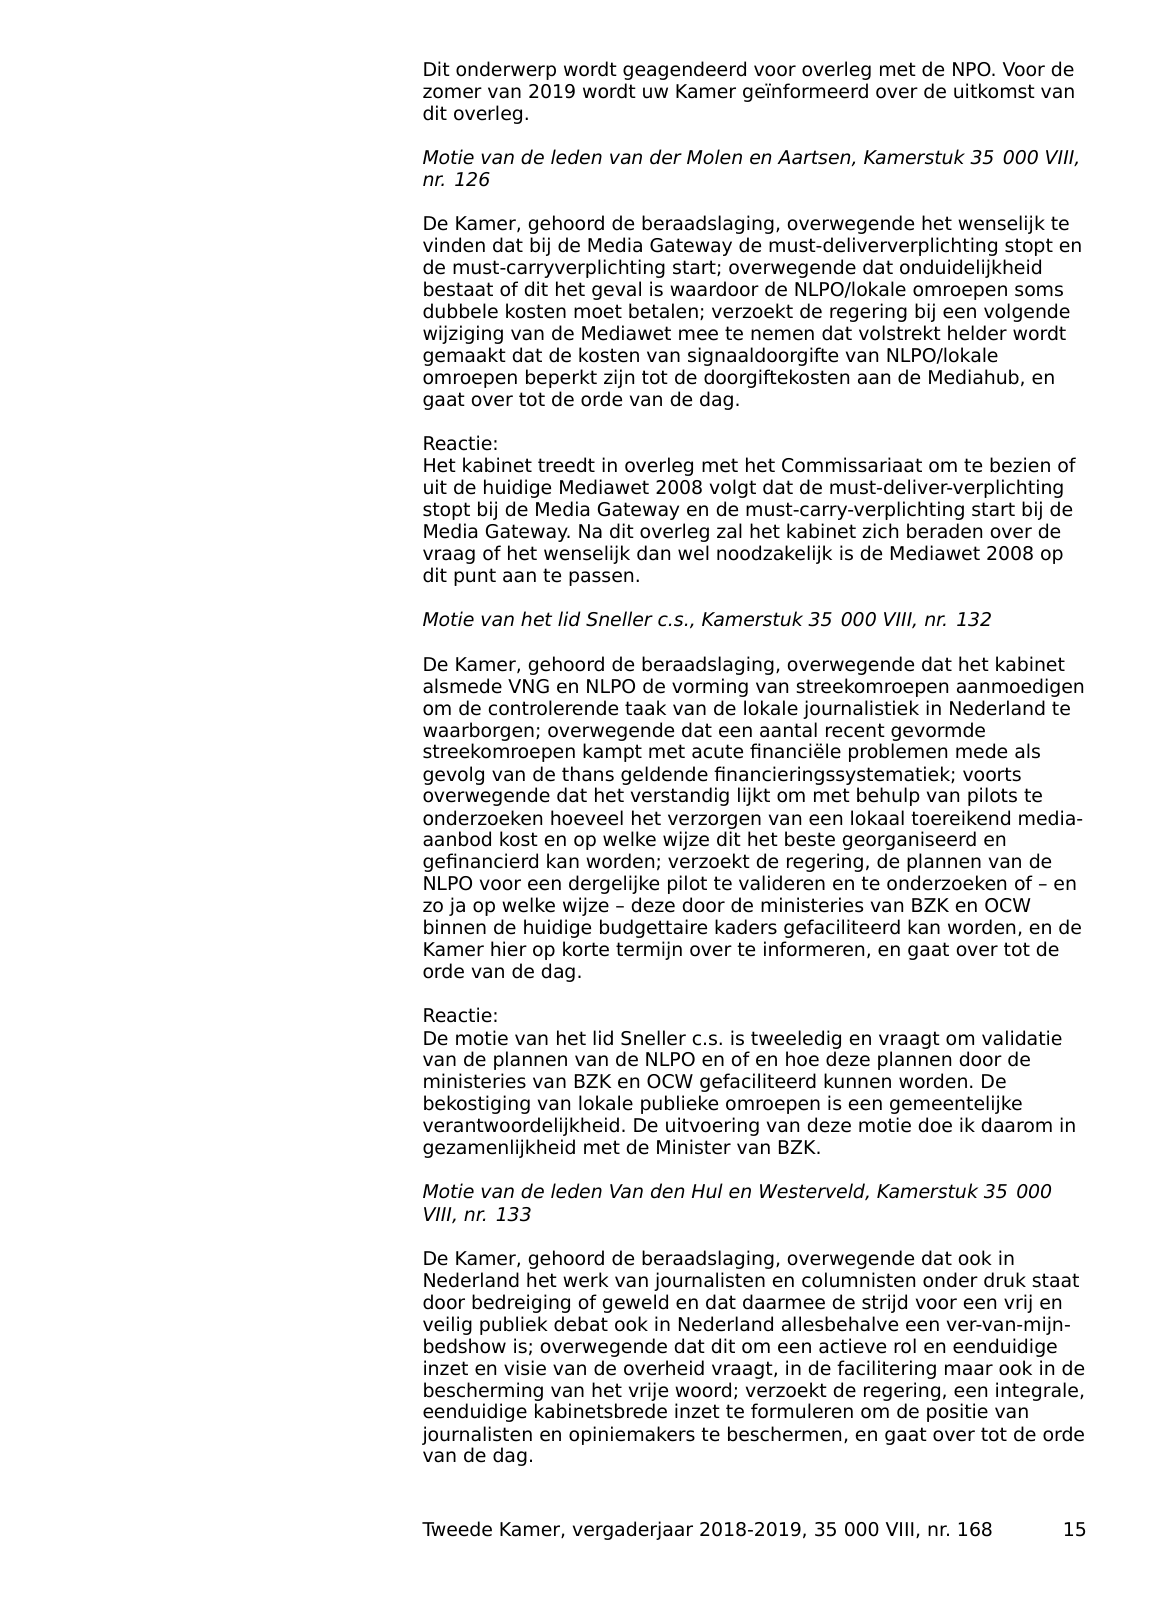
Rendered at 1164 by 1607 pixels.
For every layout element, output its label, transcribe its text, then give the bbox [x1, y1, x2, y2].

subtitle Motie van het lid Sneller c.s., Kamerstuk 35 000 VIII, nr. 132 [422, 609, 1087, 631]
text De Kamer, gehoord de beraadslaging, overwegende dat het kabinet alsmede VNG en NLPO de vorming van streekomroepen aanmoedigen om de controlerende taak van de lokale journalistiek in Nederland te waarborgen; overwegende dat een aantal recent gevormde streekomroepen kampt met acute financiële problemen mede als gevolg van de thans geldende financieringssystematiek; voorts overwegende dat het verstandig lijkt om met behulp van pilots te onderzoeken hoeveel het verzorgen van een lokaal toereikend media-aanbod kost en op welke wijze dit het beste georganiseerd en gefinancierd kan worden; verzoekt de regering, de plannen van de NLPO voor een dergelijke pilot te valideren en te onderzoeken of – en zo ja op welke wijze – deze door de ministeries van BZK en OCW binnen de huidige budgettaire kaders gefaciliteerd kan worden, en de Kamer hier op korte termijn over te informeren, en gaat over tot de orde van de dag. [422, 653, 1087, 983]
text Het kabinet treedt in overleg met het Commissariaat om te bezien of uit de huidige Mediawet 2008 volgt dat de must-deliver-verplichting stopt bij de Media Gateway en de must-carry-verplichting start bij de Media Gateway. Na dit overleg zal het kabinet zich beraden over de vraag of het wenselijk dan wel noodzakelijk is de Mediawet 2008 op dit punt aan te passen. [422, 455, 1087, 587]
text De motie van het lid Sneller c.s. is tweeledig en vraagt om validatie van de plannen van de NLPO en of en hoe deze plannen door de ministeries van BZK en OCW gefaciliteerd kunnen worden. De bekostiging van lokale publieke omroepen is een gemeentelijke verantwoordelijkheid. De uitvoering van deze motie doe ik daarom in gezamenlijkheid met de Minister van BZK. [422, 1027, 1087, 1159]
text Dit onderwerp wordt geagendeerd voor overleg met de NPO. Voor de zomer van 2019 wordt uw Kamer geïnformeerd over de uitkomst van dit overleg. [422, 59, 1087, 125]
text Reactie: [422, 1005, 1087, 1027]
subtitle Motie van de leden Van den Hul en Westerveld, Kamerstuk 35 000 VIII, nr. 133 [422, 1181, 1087, 1225]
text De Kamer, gehoord de beraadslaging, overwegende dat ook in Nederland het werk van journalisten en columnisten onder druk staat door bedreiging of geweld en dat daarmee de strijd voor een vrij en veilig publiek debat ook in Nederland allesbehalve een ver-van-mijn-bedshow is; overwegende dat dit om een actieve rol en eenduidige inzet en visie van de overheid vraagt, in de facilitering maar ook in de bescherming van het vrije woord; verzoekt de regering, een integrale, eenduidige kabinetsbrede inzet te formuleren om de positie van journalisten en opiniemakers te beschermen, en gaat over tot de orde van de dag. [422, 1248, 1087, 1467]
subtitle Motie van de leden van der Molen en Aartsen, Kamerstuk 35 000 VIII, nr. 126 [422, 147, 1087, 191]
text De Kamer, gehoord de beraadslaging, overwegende het wenselijk te vinden dat bij de Media Gateway de must-deliververplichting stopt en de must-carryverplichting start; overwegende dat onduidelijkheid bestaat of dit het geval is waardoor de NLPO/lokale omroepen soms dubbele kosten moet betalen; verzoekt de regering bij een volgende wijziging van de Mediawet mee te nemen dat volstrekt helder wordt gemaakt dat de kosten van signaaldoorgifte van NLPO/lokale omroepen beperkt zijn tot de doorgiftekosten aan de Mediahub, en gaat over tot de orde van de dag. [422, 213, 1087, 411]
text Reactie: [422, 433, 1087, 455]
